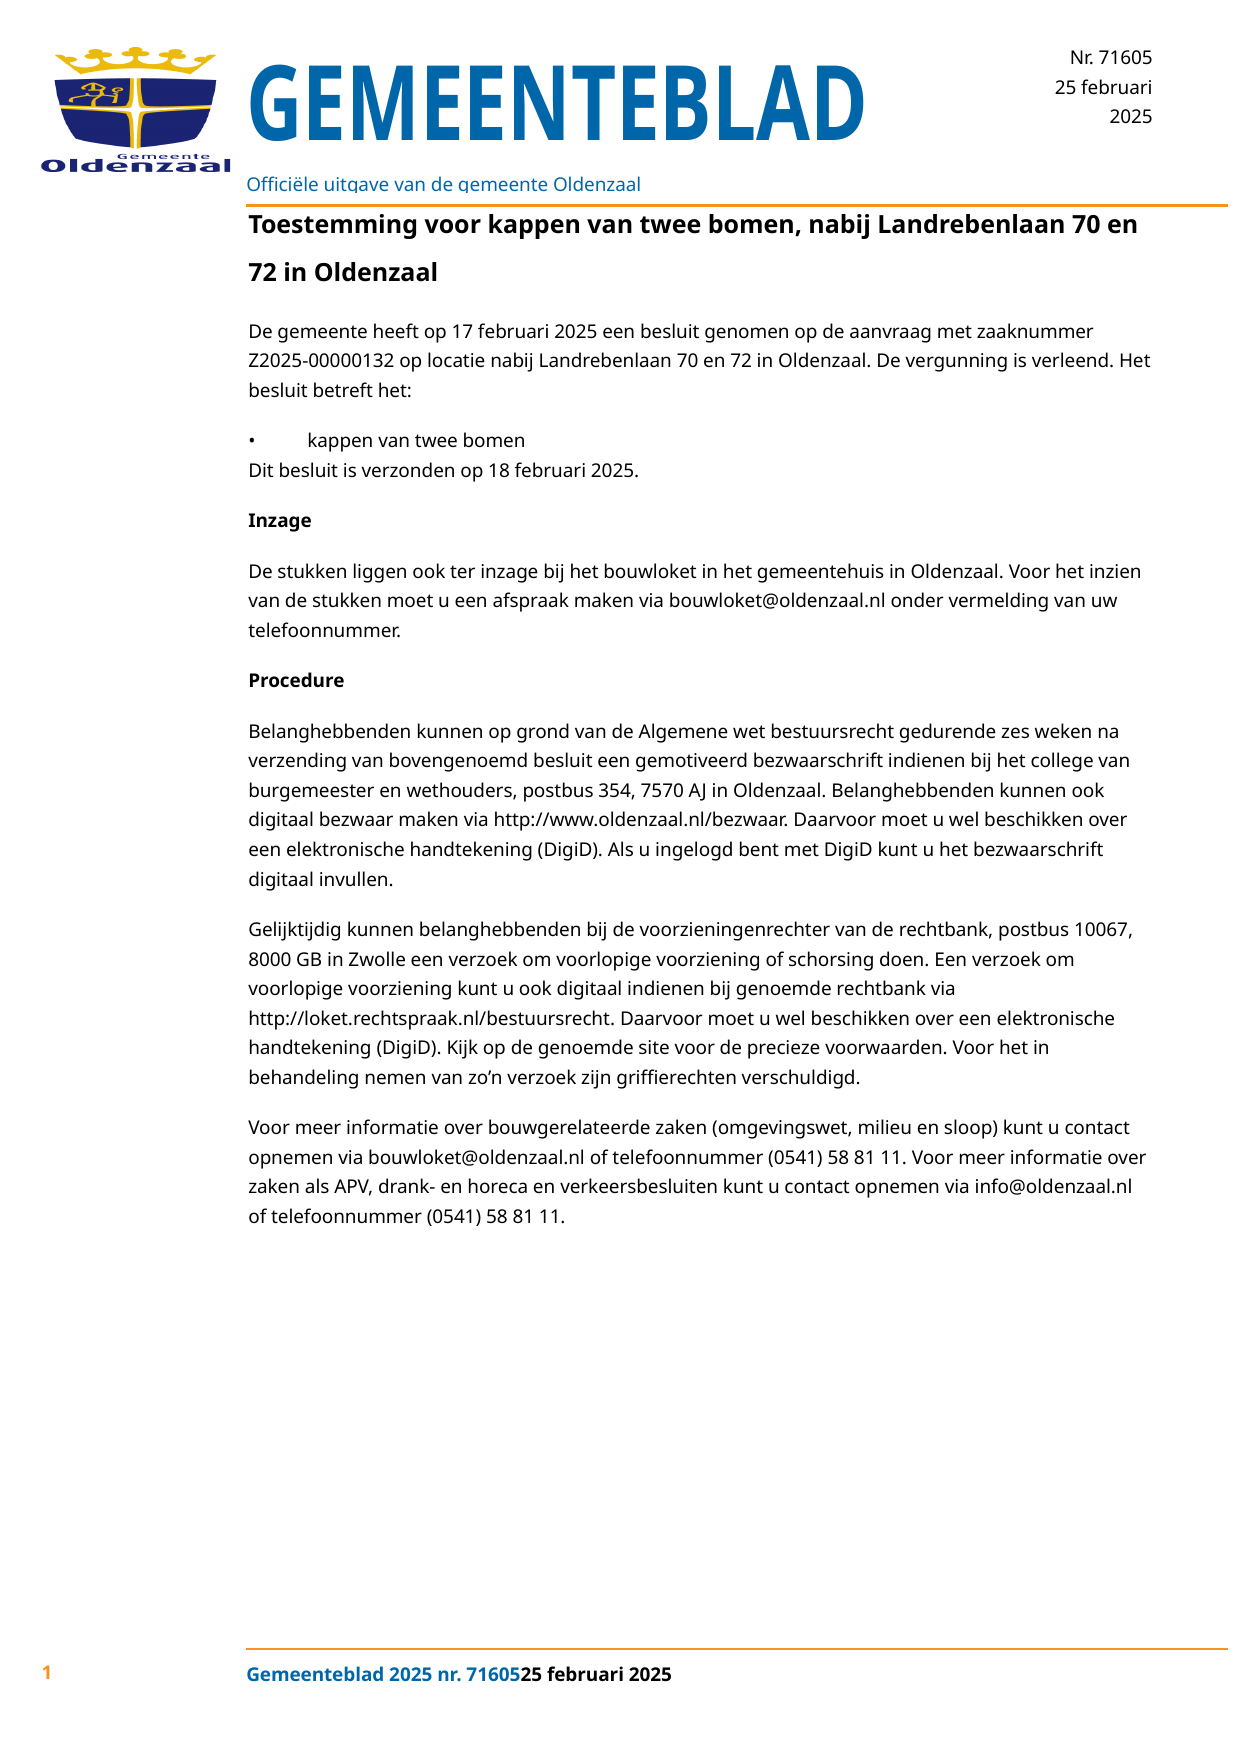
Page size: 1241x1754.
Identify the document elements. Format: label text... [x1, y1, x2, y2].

text De stukken liggen ook ter inzage bij het bouwloket in het gemeentehuis in Oldenzaal. Voor het inzien van de stukken moet u een afspraak maken via bouwloket@oldenzaal.nl onder vermelding van uw telefoonnummer. [248, 558, 1152, 643]
text Gelijktijdig kunnen belanghebbenden bij de voorzieningenrechter van de rechtbank, postbus 10067, 8000 GB in Zwolle een verzoek om voorlopige voorziening of schorsing doen. Een verzoek om voorlopige voorziening kunt u ook digitaal indienen bij genoemde rechtbank via http://loket.rechtspraak.nl/bestuursrecht. Daarvoor moet u wel beschikken over een elektronische handtekening (DigiD). Kijk op de genoemde site voor de precieze voorwaarden. Voor het in behandeling nemen van zo’n verzoek zijn griffierechten verschuldigd. [248, 916, 1152, 1090]
text Inzage [248, 507, 1152, 533]
text Voor meer informatie over bouwgerelateerde zaken (omgevingswet, milieu en sloop) kunt u contact opnemen via bouwloket@oldenzaal.nl of telefoonnummer (0541) 58 81 11. Voor meer informatie over zaken als APV, drank- en horeca en verkeersbesluiten kunt u contact opnemen via info@oldenzaal.nl of telefoonnummer (0541) 58 81 11. [248, 1114, 1152, 1229]
picture [41, 47, 231, 172]
text Toestemming voor kappen van twee bomen, nabij Landrebenlaan 70 en 72 in Oldenzaal [248, 207, 1152, 288]
text Dit besluit is verzonden op 18 februari 2025. [248, 457, 1152, 483]
text Procedure [248, 667, 1152, 693]
list kappen van twee bomen [248, 427, 1152, 453]
text Belanghebbenden kunnen op grond van de Algemene wet bestuursrecht gedurende zes weken na verzending van bovengenoemd besluit een gemotiveerd bezwaarschrift indienen bij het college van burgemeester en wethouders, postbus 354, 7570 AJ in Oldenzaal. Belanghebbenden kunnen ook digitaal bezwaar maken via http://www.oldenzaal.nl/bezwaar. Daarvoor moet u wel beschikken over een elektronische handtekening (DigiD). Als u ingelogd bent met DigiD kunt u het bezwaarschrift digitaal invullen. [248, 718, 1152, 892]
text De gemeente heeft op 17 februari 2025 een besluit genomen op de aanvraag met zaaknummer Z2025-00000132 op locatie nabij Landrebenlaan 70 en 72 in Oldenzaal. De vergunning is verleend. Het besluit betreft het: [248, 318, 1152, 403]
